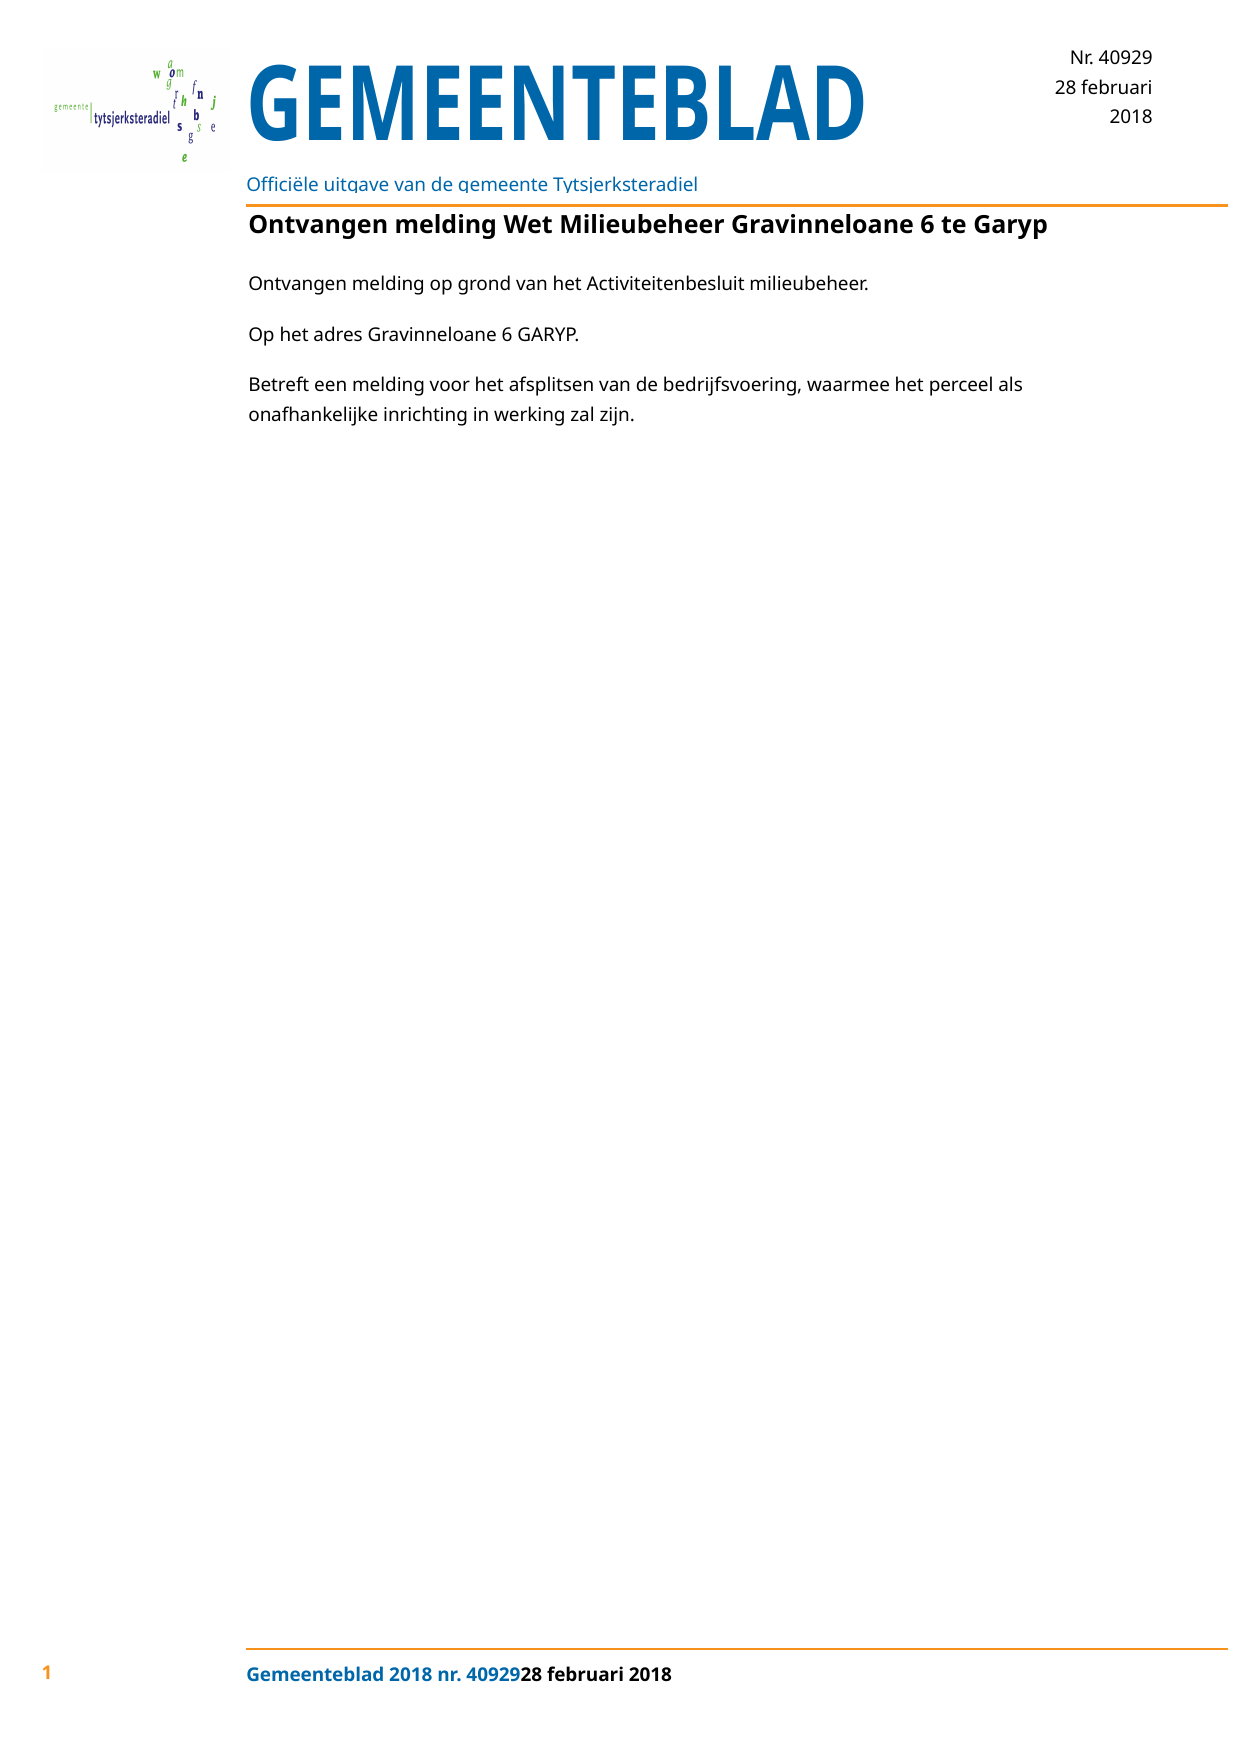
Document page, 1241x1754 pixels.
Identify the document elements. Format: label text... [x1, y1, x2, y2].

picture [41, 47, 231, 172]
text Betreft een melding voor het afsplitsen van de bedrijfsvoering, waarmee het perceel als onafhankelijke inrichting in werking zal zijn. [248, 371, 1152, 426]
text Ontvangen melding op grond van het Activiteitenbesluit milieubeheer. [248, 270, 1152, 296]
text Op het adres Gravinneloane 6 GARYP. [248, 321, 1152, 346]
text Ontvangen melding Wet Milieubeheer Gravinneloane 6 te Garyp [248, 207, 1152, 241]
